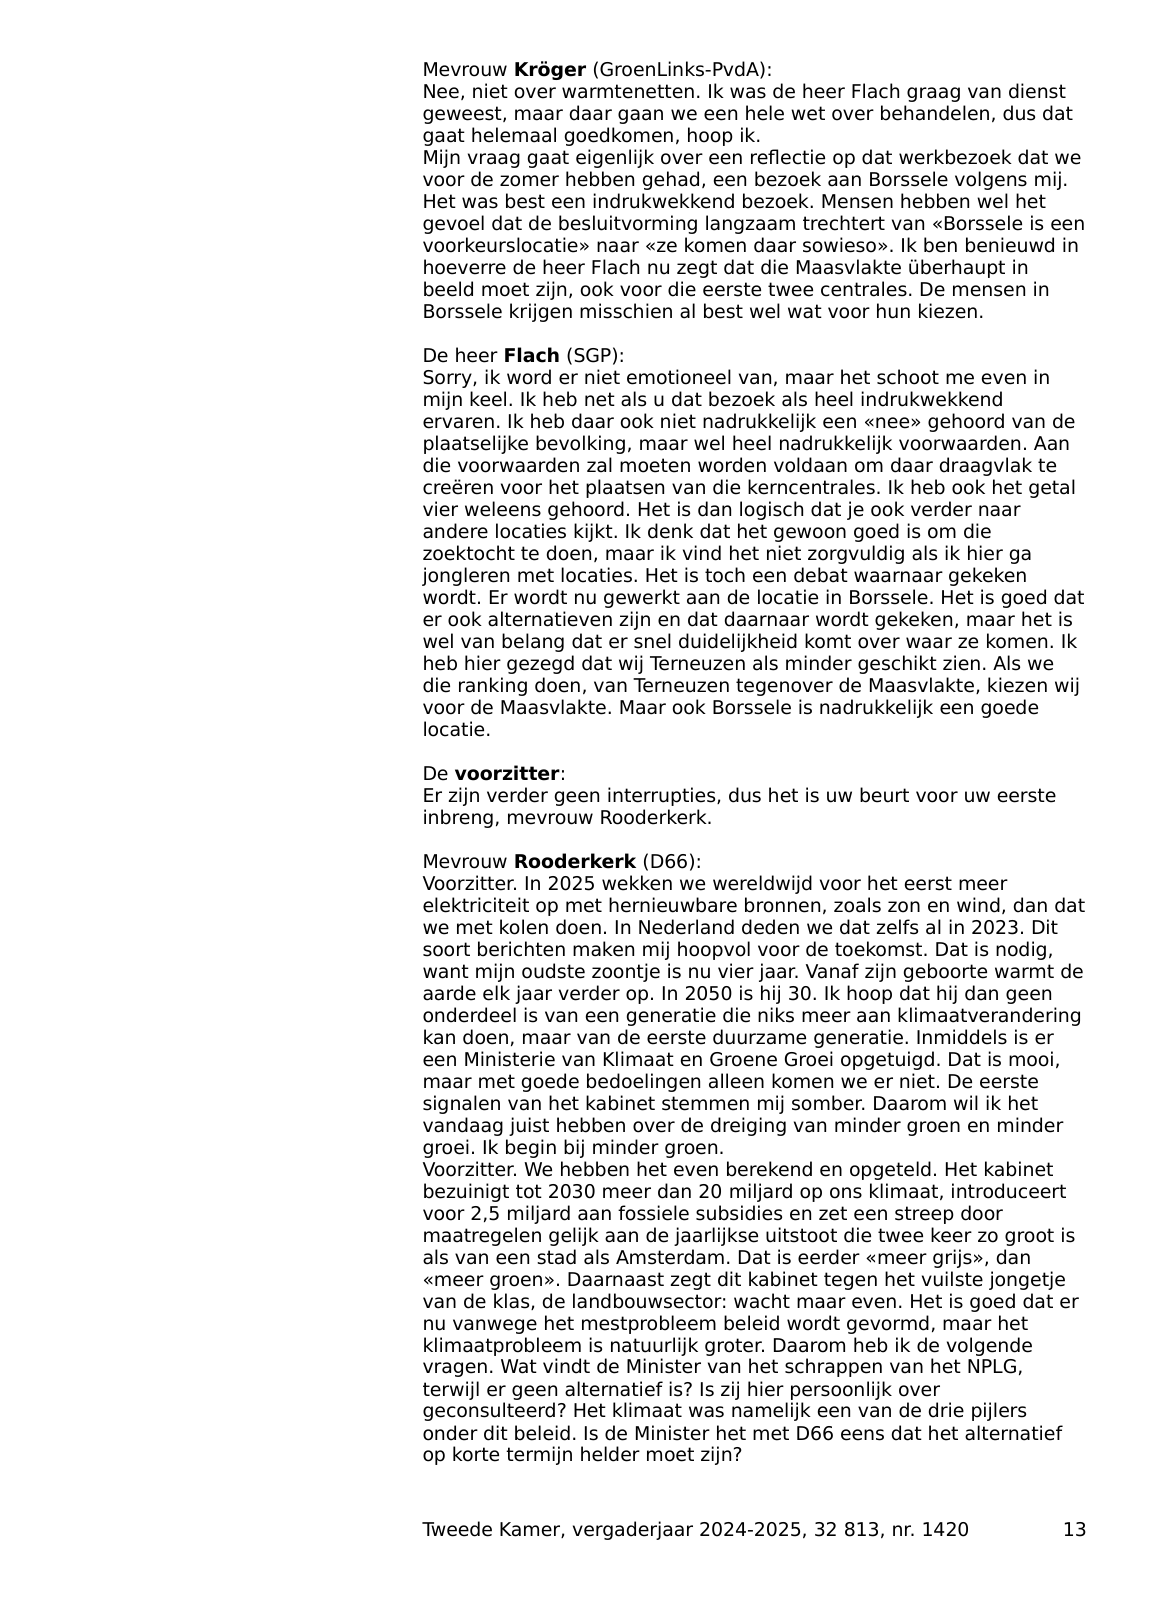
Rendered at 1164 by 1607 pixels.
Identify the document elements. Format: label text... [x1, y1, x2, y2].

text De heer Flach (SGP): [422, 345, 1087, 367]
text Mevrouw Kröger (GroenLinks-PvdA): [422, 59, 1087, 81]
text Mevrouw Rooderkerk (D66): [422, 851, 1087, 873]
text Voorzitter. We hebben het even berekend en opgeteld. Het kabinet bezuinigt tot 2030 meer dan 20 miljard op ons klimaat, introduceert voor 2,5 miljard aan fossiele subsidies en zet een streep door maatregelen gelijk aan de jaarlijkse uitstoot die twee keer zo groot is als van een stad als Amsterdam. Dat is eerder «meer grijs», dan «meer groen». Daarnaast zegt dit kabinet tegen het vuilste jongetje van de klas, de landbouwsector: wacht maar even. Het is goed dat er nu vanwege het mestprobleem beleid wordt gevormd, maar het klimaatprobleem is natuurlijk groter. Daarom heb ik de volgende vragen. Wat vindt de Minister van het schrappen van het NPLG, terwijl er geen alternatief is? Is zij hier persoonlijk over geconsulteerd? Het klimaat was namelijk een van de drie pijlers onder dit beleid. Is de Minister het met D66 eens dat het alternatief op korte termijn helder moet zijn? [422, 1159, 1087, 1466]
text De voorzitter: [422, 763, 1087, 785]
text Er zijn verder geen interrupties, dus het is uw beurt voor uw eerste inbreng, mevrouw Rooderkerk. [422, 785, 1087, 829]
text Sorry, ik word er niet emotioneel van, maar het schoot me even in mijn keel. Ik heb net als u dat bezoek als heel indrukwekkend ervaren. Ik heb daar ook niet nadrukkelijk een «nee» gehoord van de plaatselijke bevolking, maar wel heel nadrukkelijk voorwaarden. Aan die voorwaarden zal moeten worden voldaan om daar draagvlak te creëren voor het plaatsen van die kerncentrales. Ik heb ook het getal vier weleens gehoord. Het is dan logisch dat je ook verder naar andere locaties kijkt. Ik denk dat het gewoon goed is om die zoektocht te doen, maar ik vind het niet zorgvuldig als ik hier ga jongleren met locaties. Het is toch een debat waarnaar gekeken wordt. Er wordt nu gewerkt aan de locatie in Borssele. Het is goed dat er ook alternatieven zijn en dat daarnaar wordt gekeken, maar het is wel van belang dat er snel duidelijkheid komt over waar ze komen. Ik heb hier gezegd dat wij Terneuzen als minder geschikt zien. Als we die ranking doen, van Terneuzen tegenover de Maasvlakte, kiezen wij voor de Maasvlakte. Maar ook Borssele is nadrukkelijk een goede locatie. [422, 367, 1087, 741]
text Voorzitter. In 2025 wekken we wereldwijd voor het eerst meer elektriciteit op met hernieuwbare bronnen, zoals zon en wind, dan dat we met kolen doen. In Nederland deden we dat zelfs al in 2023. Dit soort berichten maken mij hoopvol voor de toekomst. Dat is nodig, want mijn oudste zoontje is nu vier jaar. Vanaf zijn geboorte warmt de aarde elk jaar verder op. In 2050 is hij 30. Ik hoop dat hij dan geen onderdeel is van een generatie die niks meer aan klimaatverandering kan doen, maar van de eerste duurzame generatie. Inmiddels is er een Ministerie van Klimaat en Groene Groei opgetuigd. Dat is mooi, maar met goede bedoelingen alleen komen we er niet. De eerste signalen van het kabinet stemmen mij somber. Daarom wil ik het vandaag juist hebben over de dreiging van minder groen en minder groei. Ik begin bij minder groen. [422, 873, 1087, 1159]
text Nee, niet over warmtenetten. Ik was de heer Flach graag van dienst geweest, maar daar gaan we een hele wet over behandelen, dus dat gaat helemaal goedkomen, hoop ik. [422, 81, 1087, 147]
text Mijn vraag gaat eigenlijk over een reflectie op dat werkbezoek dat we voor de zomer hebben gehad, een bezoek aan Borssele volgens mij. Het was best een indrukwekkend bezoek. Mensen hebben wel het gevoel dat de besluitvorming langzaam trechtert van «Borssele is een voorkeurslocatie» naar «ze komen daar sowieso». Ik ben benieuwd in hoeverre de heer Flach nu zegt dat die Maasvlakte überhaupt in beeld moet zijn, ook voor die eerste twee centrales. De mensen in Borssele krijgen misschien al best wel wat voor hun kiezen. [422, 147, 1087, 323]
